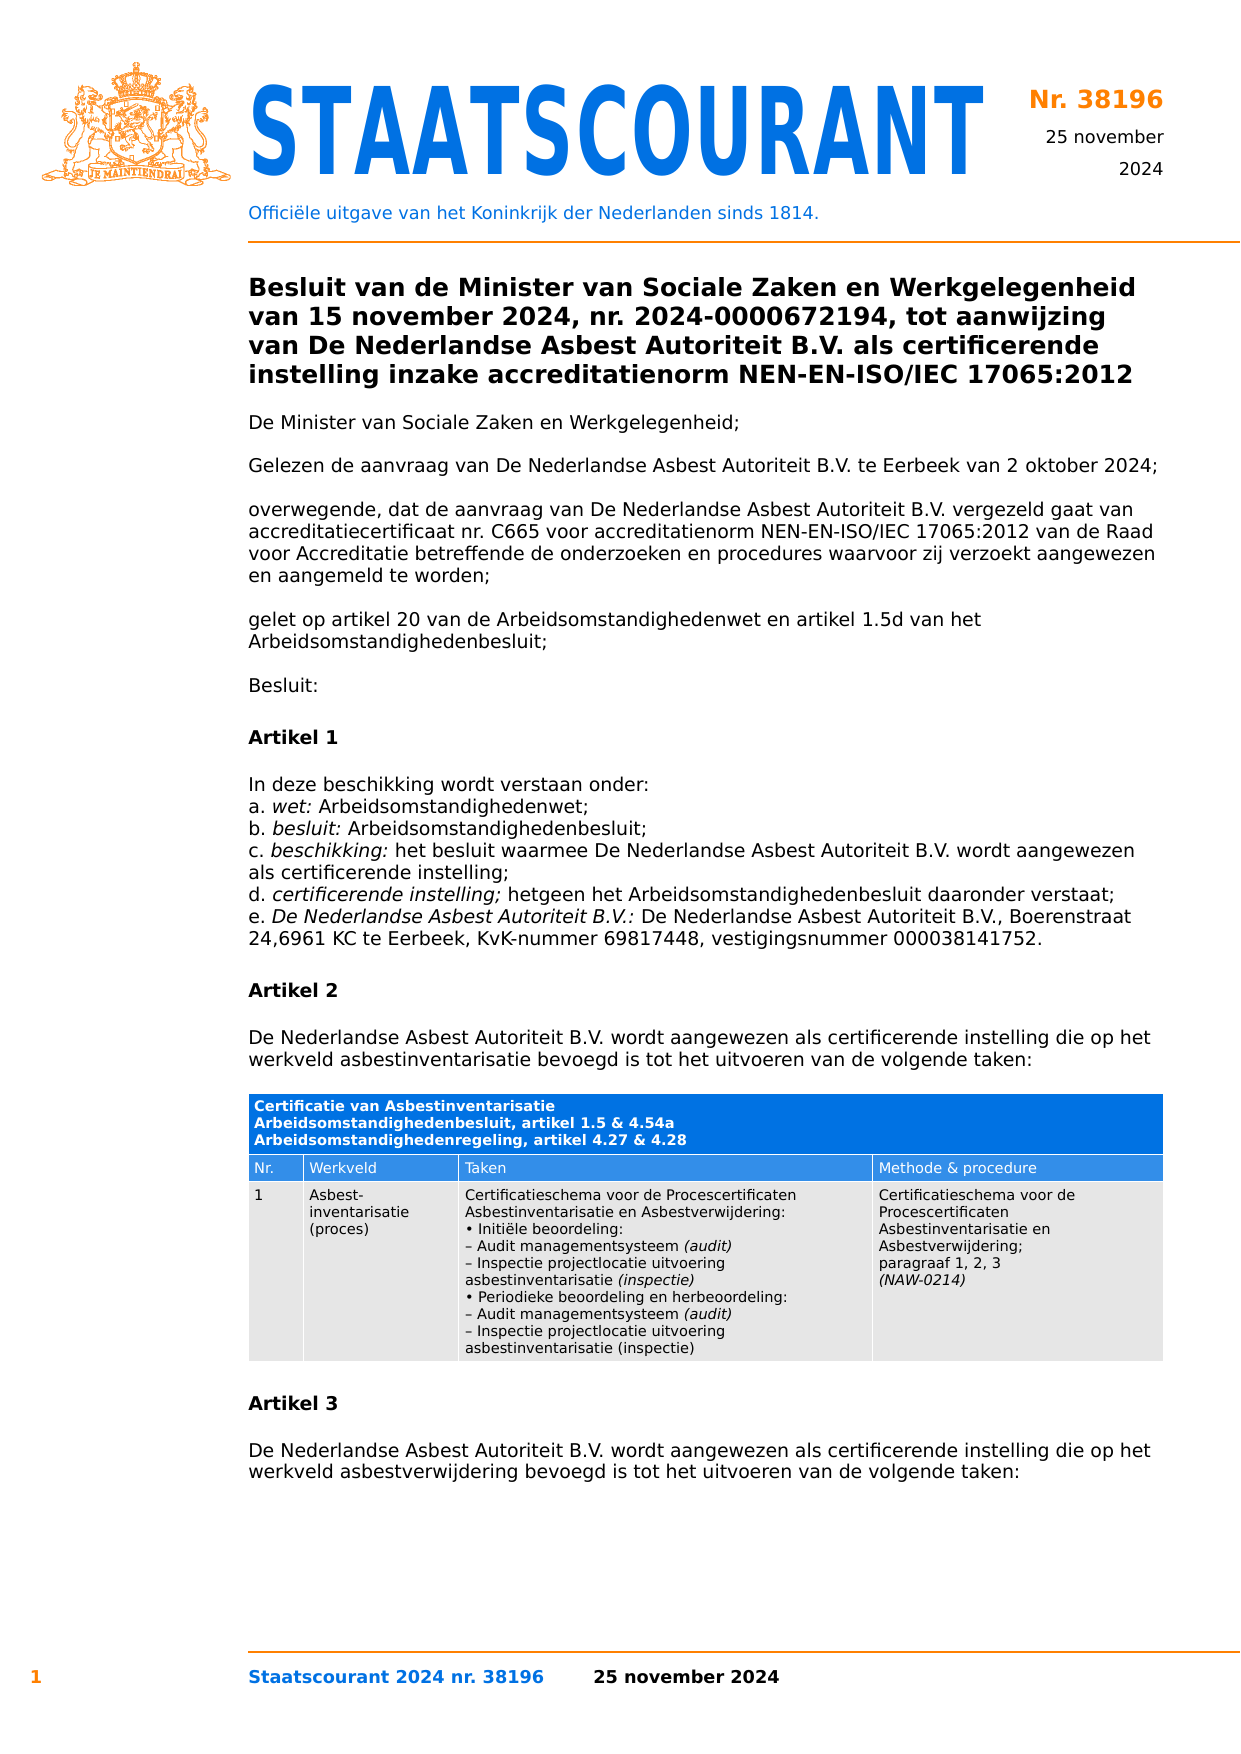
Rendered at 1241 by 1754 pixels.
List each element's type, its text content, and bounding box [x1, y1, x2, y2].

table_cell Nr. [249, 1155, 303, 1181]
table_header [25, 62, 248, 241]
text overwegende, dat de aanvraag van De Nederlandse Asbest Autoriteit B.V. vergezeld gaat van accreditatiecertificaat nr. C665 voor accreditatienorm NEN-EN-ISO/IEC 17065:2012 van de Raad voor Accreditatie betreffende de onderzoeken en procedures waarvoor zij verzoekt aangewezen en aangemeld te worden; [248, 499, 1163, 587]
text e. De Nederlandse Asbest Autoriteit B.V.: De Nederlandse Asbest Autoriteit B.V., Boerenstraat 24,6961 KC te Eerbeek, KvK-nummer 69817448, vestigingsnummer 000038141752. [248, 906, 1163, 950]
subtitle Besluit van de Minister van Sociale Zaken en Werkgelegenheid van 15 november 2024, nr. 2024-0000672194, tot aanwijzing van De Nederlandse Asbest Autoriteit B.V. als certificerende instelling inzake accreditatienorm NEN-EN-ISO/IEC 17065:2012 [248, 273, 1163, 390]
table_cell Taken [459, 1155, 872, 1181]
text b. besluit: Arbeidsomstandighedenbesluit; [248, 818, 1163, 840]
text a. wet: Arbeidsomstandighedenwet; [248, 796, 1163, 818]
subtitle Artikel 2 [248, 980, 1163, 1002]
text De Nederlandse Asbest Autoriteit B.V. wordt aangewezen als certificerende instelling die op het werkveld asbestinventarisatie bevoegd is tot het uitvoeren van de volgende taken: [248, 1027, 1163, 1071]
table_cell Methode & procedure [873, 1155, 1163, 1181]
text De Minister van Sociale Zaken en Werkgelegenheid; [248, 412, 1163, 433]
text In deze beschikking wordt verstaan onder: [248, 774, 1163, 796]
table_cell Werkveld [304, 1155, 458, 1181]
text Gelezen de aanvraag van De Nederlandse Asbest Autoriteit B.V. te Eerbeek van 2 oktober 2024; [248, 455, 1163, 477]
table_header Certificatie van Asbestinventarisatie Arbeidsomstandighedenbesluit, artikel 1.5 & 4.54a Arbeidsomstandighedenregeling, artikel 4.27 & 4.28 [249, 1094, 1163, 1154]
table_cell 25 november [998, 121, 1240, 153]
table_cell 2024 [998, 153, 1240, 203]
text De Nederlandse Asbest Autoriteit B.V. wordt aangewezen als certificerende instelling die op het werkveld asbestverwijdering bevoegd is tot het uitvoeren van de volgende taken: [248, 1439, 1163, 1483]
table_cell Asbest-inventarisatie (proces) [304, 1182, 458, 1361]
table_header Nr. 38196 [998, 62, 1240, 121]
picture [41, 62, 231, 186]
text gelet op artikel 20 van de Arbeidsomstandighedenwet en artikel 1.5d van het Arbeidsomstandighedenbesluit; [248, 609, 1163, 653]
table_cell 1 [249, 1182, 303, 1361]
text Besluit: [248, 675, 1163, 697]
table_cell Certificatieschema voor de Procescertificaten Asbestinventarisatie en Asbestverwijdering: • Initiële beoordeling: – Audit managementsysteem (audit) – Inspectie projectlocatie uitvoering asbestinventarisatie (inspectie) • Periodieke beoordeling en herbeoordeling: – Audit managementsysteem (audit) – Inspectie projectlocatie uitvoering asbestinventarisatie (inspectie) [459, 1182, 872, 1361]
table_cell Officiële uitgave van het Koninkrijk der Nederlanden sinds 1814. [248, 203, 1240, 241]
subtitle Artikel 1 [248, 727, 1163, 749]
table_header STAATSCOURANT [248, 62, 998, 203]
text c. beschikking: het besluit waarmee De Nederlandse Asbest Autoriteit B.V. wordt aangewezen als certificerende instelling; [248, 840, 1163, 884]
subtitle Artikel 3 [248, 1392, 1163, 1414]
table_cell Certificatieschema voor de Procescertificaten Asbestinventarisatie en Asbestverwijdering; paragraaf 1, 2, 3 (NAW-0214) [873, 1182, 1163, 1361]
text d. certificerende instelling; hetgeen het Arbeidsomstandighedenbesluit daaronder verstaat; [248, 884, 1163, 906]
